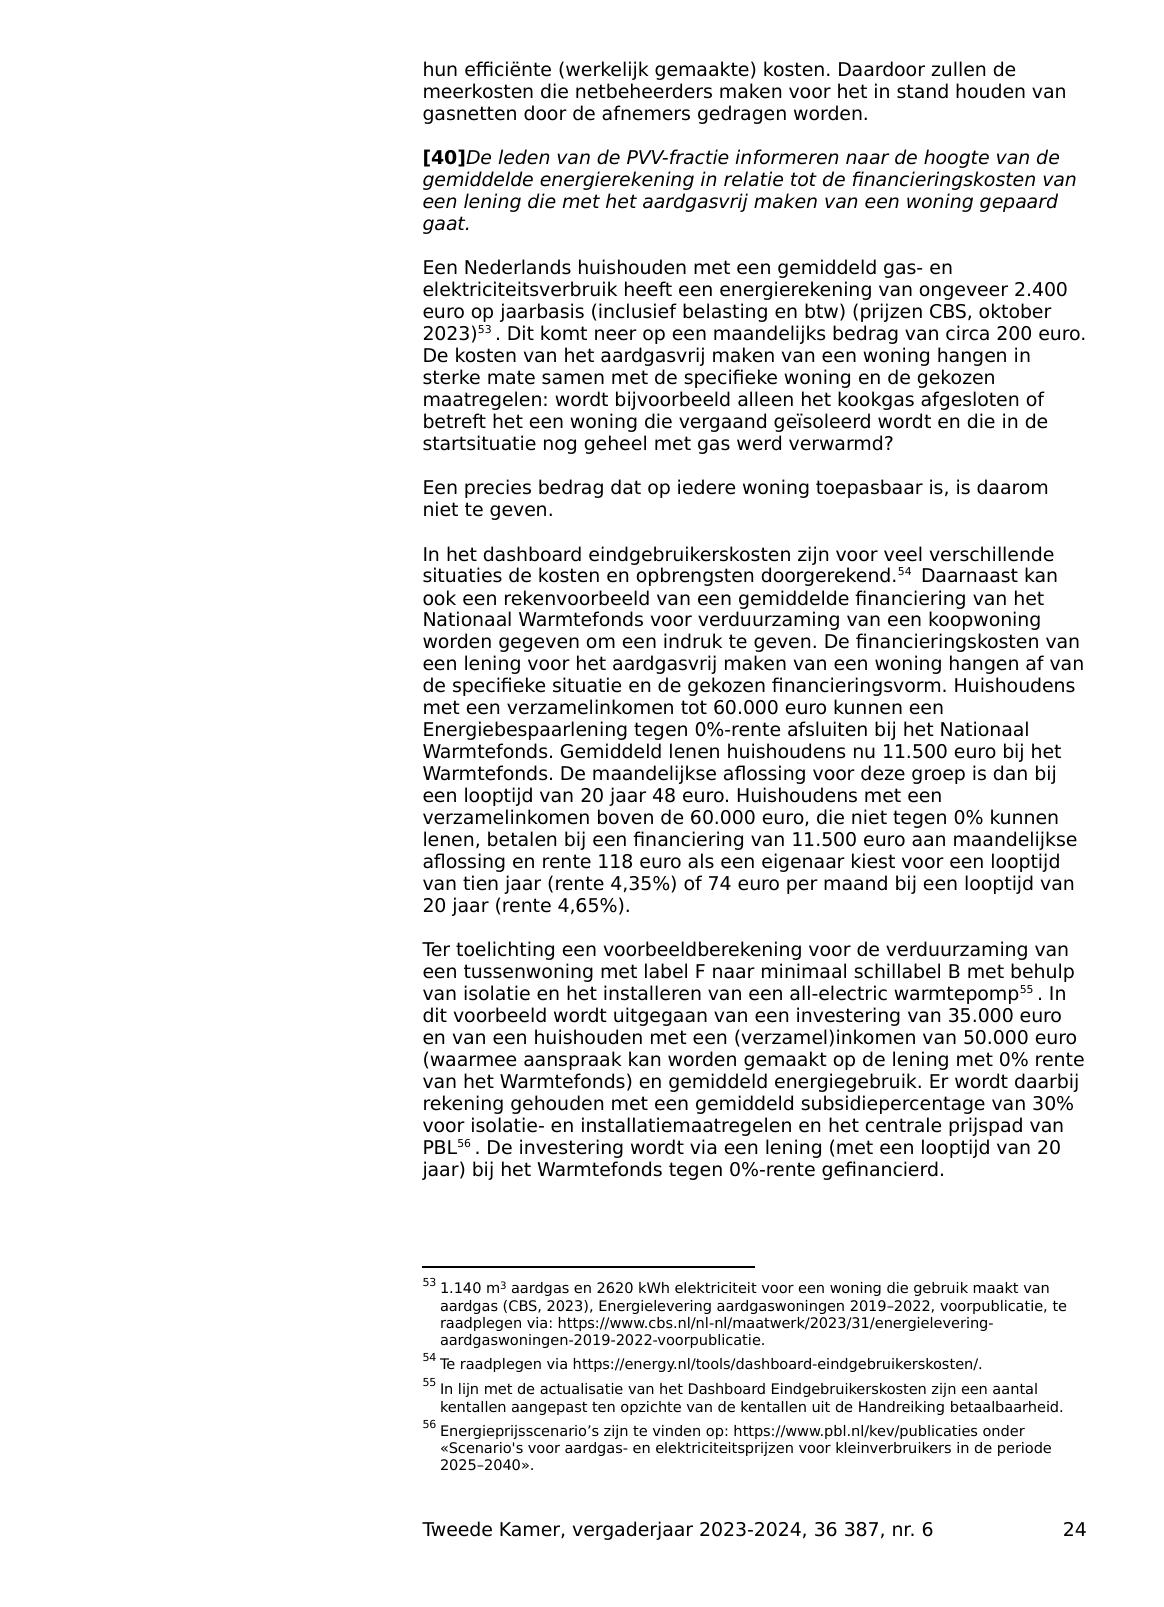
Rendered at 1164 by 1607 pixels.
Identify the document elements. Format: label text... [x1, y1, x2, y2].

text 1.140 m3 aardgas en 2620 kWh elektriciteit voor een woning die gebruik maakt van aardgas (CBS, 2023), Energielevering aardgaswoningen 2019–2022, voorpublicatie, te raadplegen via: https://www.cbs.nl/nl-nl/maatwerk/2023/31/energielevering-aardgaswoningen-2019-2022-voorpublicatie. [422, 1276, 1087, 1349]
text In lijn met de actualisatie van het Dashboard Eindgebruikerskosten zijn een aantal kentallen aangepast ten opzichte van de kentallen uit de Handreiking betaalbaarheid. [422, 1377, 1087, 1416]
text Energieprijsscenario’s zijn te vinden op: https://www.pbl.nl/kev/publicaties onder «Scenario's voor aardgas- en elektriciteitsprijzen voor kleinverbruikers in de periode 2025–2040». [422, 1418, 1087, 1474]
text Een precies bedrag dat op iedere woning toepasbaar is, is daarom niet te geven. [422, 477, 1087, 521]
text [40]De leden van de PVV-fractie informeren naar de hoogte van de gemiddelde energierekening in relatie tot de financieringskosten van een lening die met het aardgasvrij maken van een woning gepaard gaat. [422, 147, 1087, 235]
text In het dashboard eindgebruikerskosten zijn voor veel verschillende situaties de kosten en opbrengsten doorgerekend. Daarnaast kan ook een rekenvoorbeeld van een gemiddelde financiering van het Nationaal Warmtefonds voor verduurzaming van een koopwoning worden gegeven om een indruk te geven. De financieringskosten van een lening voor het aardgasvrij maken van een woning hangen af van de specifieke situatie en de gekozen financieringsvorm. Huishoudens met een verzamelinkomen tot 60.000 euro kunnen een Energiebespaarlening tegen 0%-rente afsluiten bij het Nationaal Warmtefonds. Gemiddeld lenen huishoudens nu 11.500 euro bij het Warmtefonds. De maandelijkse aflossing voor deze groep is dan bij een looptijd van 20 jaar 48 euro. Huishoudens met een verzamelinkomen boven de 60.000 euro, die niet tegen 0% kunnen lenen, betalen bij een financiering van 11.500 euro aan maandelijkse aflossing en rente 118 euro als een eigenaar kiest voor een looptijd van tien jaar (rente 4,35%) of 74 euro per maand bij een looptijd van 20 jaar (rente 4,65%). [422, 543, 1087, 917]
text Ter toelichting een voorbeeldberekening voor de verduurzaming van een tussenwoning met label F naar minimaal schillabel B met behulp van isolatie en het installeren van een all-electric warmtepomp. In dit voorbeeld wordt uitgegaan van een investering van 35.000 euro en van een huishouden met een (verzamel)inkomen van 50.000 euro (waarmee aanspraak kan worden gemaakt op de lening met 0% rente van het Warmtefonds) en gemiddeld energiegebruik. Er wordt daarbij rekening gehouden met een gemiddeld subsidiepercentage van 30% voor isolatie- en installatiemaatregelen en het centrale prijspad van PBL. De investering wordt via een lening (met een looptijd van 20 jaar) bij het Warmtefonds tegen 0%-rente gefinancierd. [422, 939, 1087, 1181]
text Te raadplegen via https://energy.nl/tools/dashboard-eindgebruikerskosten/. [422, 1352, 1087, 1374]
text hun efficiënte (werkelijk gemaakte) kosten. Daardoor zullen de meerkosten die netbeheerders maken voor het in stand houden van gasnetten door de afnemers gedragen worden. [422, 59, 1087, 125]
text Een Nederlands huishouden met een gemiddeld gas- en elektriciteitsverbruik heeft een energierekening van ongeveer 2.400 euro op jaarbasis (inclusief belasting en btw) (prijzen CBS, oktober 2023). Dit komt neer op een maandelijks bedrag van circa 200 euro. De kosten van het aardgasvrij maken van een woning hangen in sterke mate samen met de specifieke woning en de gekozen maatregelen: wordt bijvoorbeeld alleen het kookgas afgesloten of betreft het een woning die vergaand geïsoleerd wordt en die in de startsituatie nog geheel met gas werd verwarmd? [422, 257, 1087, 455]
